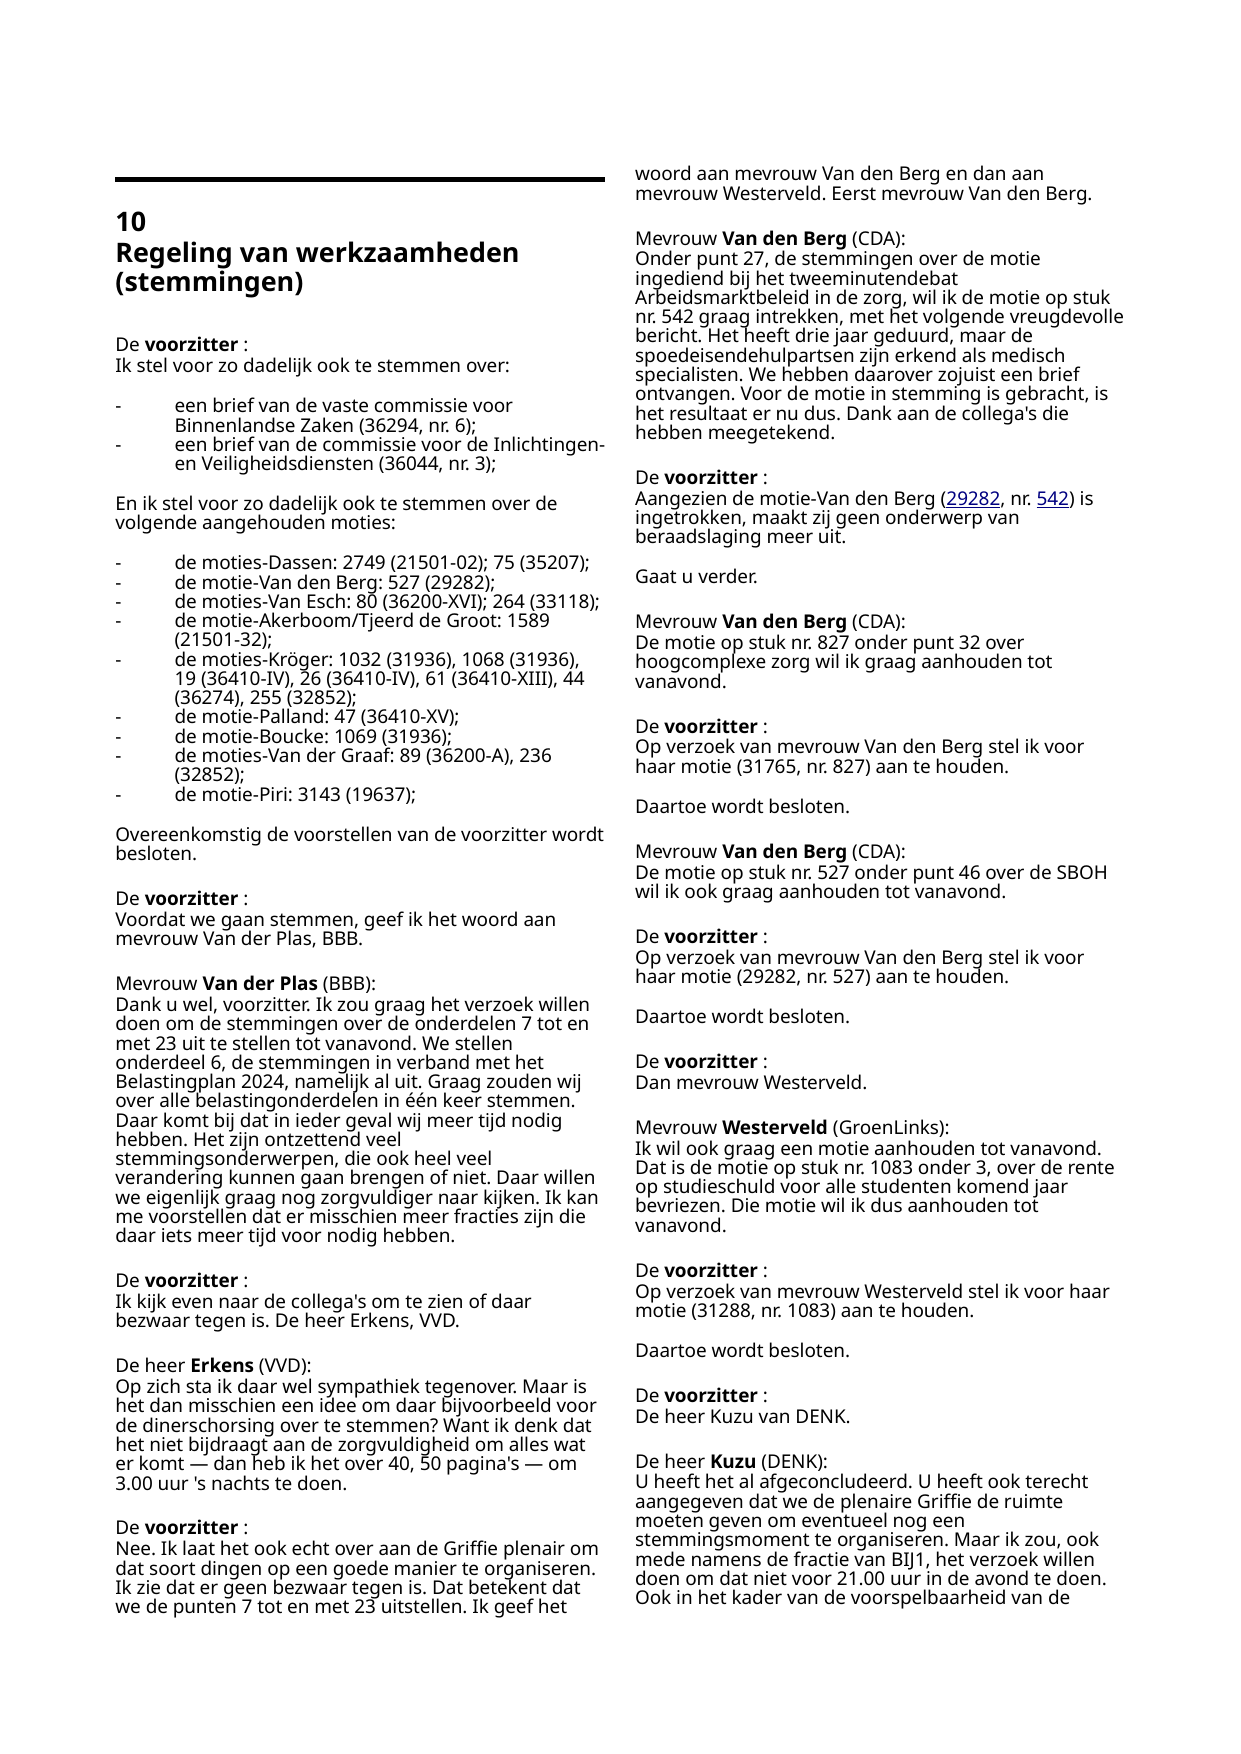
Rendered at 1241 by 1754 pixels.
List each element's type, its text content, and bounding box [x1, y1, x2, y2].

text De voorzitter : [115, 1267, 605, 1293]
text Daartoe wordt besloten. [635, 1008, 1125, 1027]
text Regeling van werkzaamheden (stemmingen) [115, 239, 605, 312]
text Mevrouw Van den Berg (CDA): [635, 838, 1125, 864]
list een brief van de vaste commissie voor Binnenlandse Zaken (36294, nr. 6); [115, 397, 605, 436]
list de motie-Palland: 47 (36410-XV); [115, 708, 605, 728]
text woord aan mevrouw Van den Berg en dan aan mevrouw Westerveld. Eerst mevrouw Van den Berg. [635, 165, 1125, 204]
text Ik kijk even naar de collega's om te zien of daar bezwaar tegen is. De heer Erkens, VVD. [115, 1293, 605, 1332]
text Aangezien de motie-Van den Berg (29282, nr. 542) is ingetrokken, maakt zij geen onderwerp van beraadslaging meer uit. [635, 490, 1125, 547]
text De voorzitter : [635, 1048, 1125, 1074]
text Mevrouw Van der Plas (BBB): [115, 970, 605, 996]
text De voorzitter : [635, 464, 1125, 490]
text Op zich sta ik daar wel sympathiek tegenover. Maar is het dan misschien een idee om daar bijvoorbeeld voor de dinerschorsing over te stemmen? Want ik denk dat het niet bijdraagt aan de zorgvuldigheid om alles wat er komt — dan heb ik het over 40, 50 pagina's — om 3.00 uur 's nachts te doen. [115, 1378, 605, 1494]
text Op verzoek van mevrouw Westerveld stel ik voor haar motie (31288, nr. 1083) aan te houden. [635, 1283, 1125, 1321]
text Dank u wel, voorzitter. Ik zou graag het verzoek willen doen om de stemmingen over de onderdelen 7 tot en met 23 uit te stellen tot vanavond. We stellen onderdeel 6, de stemmingen in verband met het Belastingplan 2024, namelijk al uit. Graag zouden wij over alle belastingonderdelen in één keer stemmen. Daar komt bij dat in ieder geval wij meer tijd nodig hebben. Het zijn ontzettend veel stemmingsonderwerpen, die ook heel veel verandering kunnen gaan brengen of niet. Daar willen we eigenlijk graag nog zorgvuldiger naar kijken. Ik kan me voorstellen dat er misschien meer fracties zijn die daar iets meer tijd voor nodig hebben. [115, 996, 605, 1246]
text De motie op stuk nr. 827 onder punt 32 over hoogcomplexe zorg wil ik graag aanhouden tot vanavond. [635, 634, 1125, 692]
text De voorzitter : [635, 713, 1125, 738]
list de moties-Dassen: 2749 (21501-02); 75 (35207); [115, 554, 605, 574]
list een brief van de commissie voor de Inlichtingen- en Veiligheidsdiensten (36044, nr. 3); [115, 436, 605, 474]
text Onder punt 27, de stemmingen over de motie ingediend bij het tweeminutendebat Arbeidsmarktbeleid in de zorg, wil ik de motie op stuk nr. 542 graag intrekken, met het volgende vreugdevolle bericht. Het heeft drie jaar geduurd, maar de spoedeisendehulpartsen zijn erkend als medisch specialisten. We hebben daarover zojuist een brief ontvangen. Voor de motie in stemming is gebracht, is het resultaat er nu dus. Dank aan de collega's die hebben meegetekend. [635, 250, 1125, 443]
text 10 [115, 203, 605, 239]
list de moties-Van der Graaf: 89 (36200-A), 236 (32852); [115, 747, 605, 786]
text De voorzitter : [635, 923, 1125, 949]
text En ik stel voor zo dadelijk ook te stemmen over de volgende aangehouden moties: [115, 495, 605, 534]
text U heeft het al afgeconcludeerd. U heeft ook terecht aangegeven dat we de plenaire Griffie de ruimte moeten geven om eventueel nog een stemmingsmoment te organiseren. Maar ik zou, ook mede namens de fractie van BIJ1, het verzoek willen doen om dat niet voor 21.00 uur in de avond te doen. Ook in het kader van de voorspelbaarheid van de [635, 1473, 1125, 1608]
text De voorzitter : [115, 885, 605, 911]
text Mevrouw Van den Berg (CDA): [635, 225, 1125, 250]
text Mevrouw Van den Berg (CDA): [635, 608, 1125, 634]
text Ik stel voor zo dadelijk ook te stemmen over: [115, 357, 605, 377]
list de motie-Van den Berg: 527 (29282); [115, 574, 605, 593]
text De voorzitter : [115, 332, 605, 357]
text Voordat we gaan stemmen, geef ik het woord aan mevrouw Van der Plas, BBB. [115, 911, 605, 949]
text Ik wil ook graag een motie aanhouden tot vanavond. Dat is de motie op stuk nr. 1083 onder 3, over de rente op studieschuld voor alle studenten komend jaar bevriezen. Die motie wil ik dus aanhouden tot vanavond. [635, 1140, 1125, 1236]
text Dan mevrouw Westerveld. [635, 1074, 1125, 1093]
text De voorzitter : [635, 1257, 1125, 1283]
list de motie-Piri: 3143 (19637); [115, 786, 605, 805]
text Daartoe wordt besloten. [635, 798, 1125, 817]
text Op verzoek van mevrouw Van den Berg stel ik voor haar motie (29282, nr. 527) aan te houden. [635, 949, 1125, 987]
list de moties-Kröger: 1032 (31936), 1068 (31936), 19 (36410-IV), 26 (36410-IV), 61 (36410-XIII), 44 (36274), 255 (32852); [115, 651, 605, 708]
list de motie-Boucke: 1069 (31936); [115, 728, 605, 747]
text Gaat u verder. [635, 568, 1125, 588]
text De motie op stuk nr. 527 onder punt 46 over de SBOH wil ik ook graag aanhouden tot vanavond. [635, 864, 1125, 902]
text Nee. Ik laat het ook echt over aan de Griffie plenair om dat soort dingen op een goede manier te organiseren. Ik zie dat er geen bezwaar tegen is. Dat betekent dat we de punten 7 tot en met 23 uitstellen. Ik geef het [115, 1540, 605, 1617]
text Mevrouw Westerveld (GroenLinks): [635, 1114, 1125, 1140]
text De voorzitter : [115, 1514, 605, 1540]
text Daartoe wordt besloten. [635, 1342, 1125, 1361]
text Overeenkomstig de voorstellen van de voorzitter wordt besloten. [115, 826, 605, 864]
text Op verzoek van mevrouw Van den Berg stel ik voor haar motie (31765, nr. 827) aan te houden. [635, 738, 1125, 777]
text De heer Erkens (VVD): [115, 1352, 605, 1378]
text De heer Kuzu (DENK): [635, 1448, 1125, 1473]
list de motie-Akerboom/Tjeerd de Groot: 1589 (21501-32); [115, 612, 605, 651]
text De heer Kuzu van DENK. [635, 1408, 1125, 1427]
list de moties-Van Esch: 80 (36200-XVI); 264 (33118); [115, 593, 605, 612]
text De voorzitter : [635, 1382, 1125, 1408]
